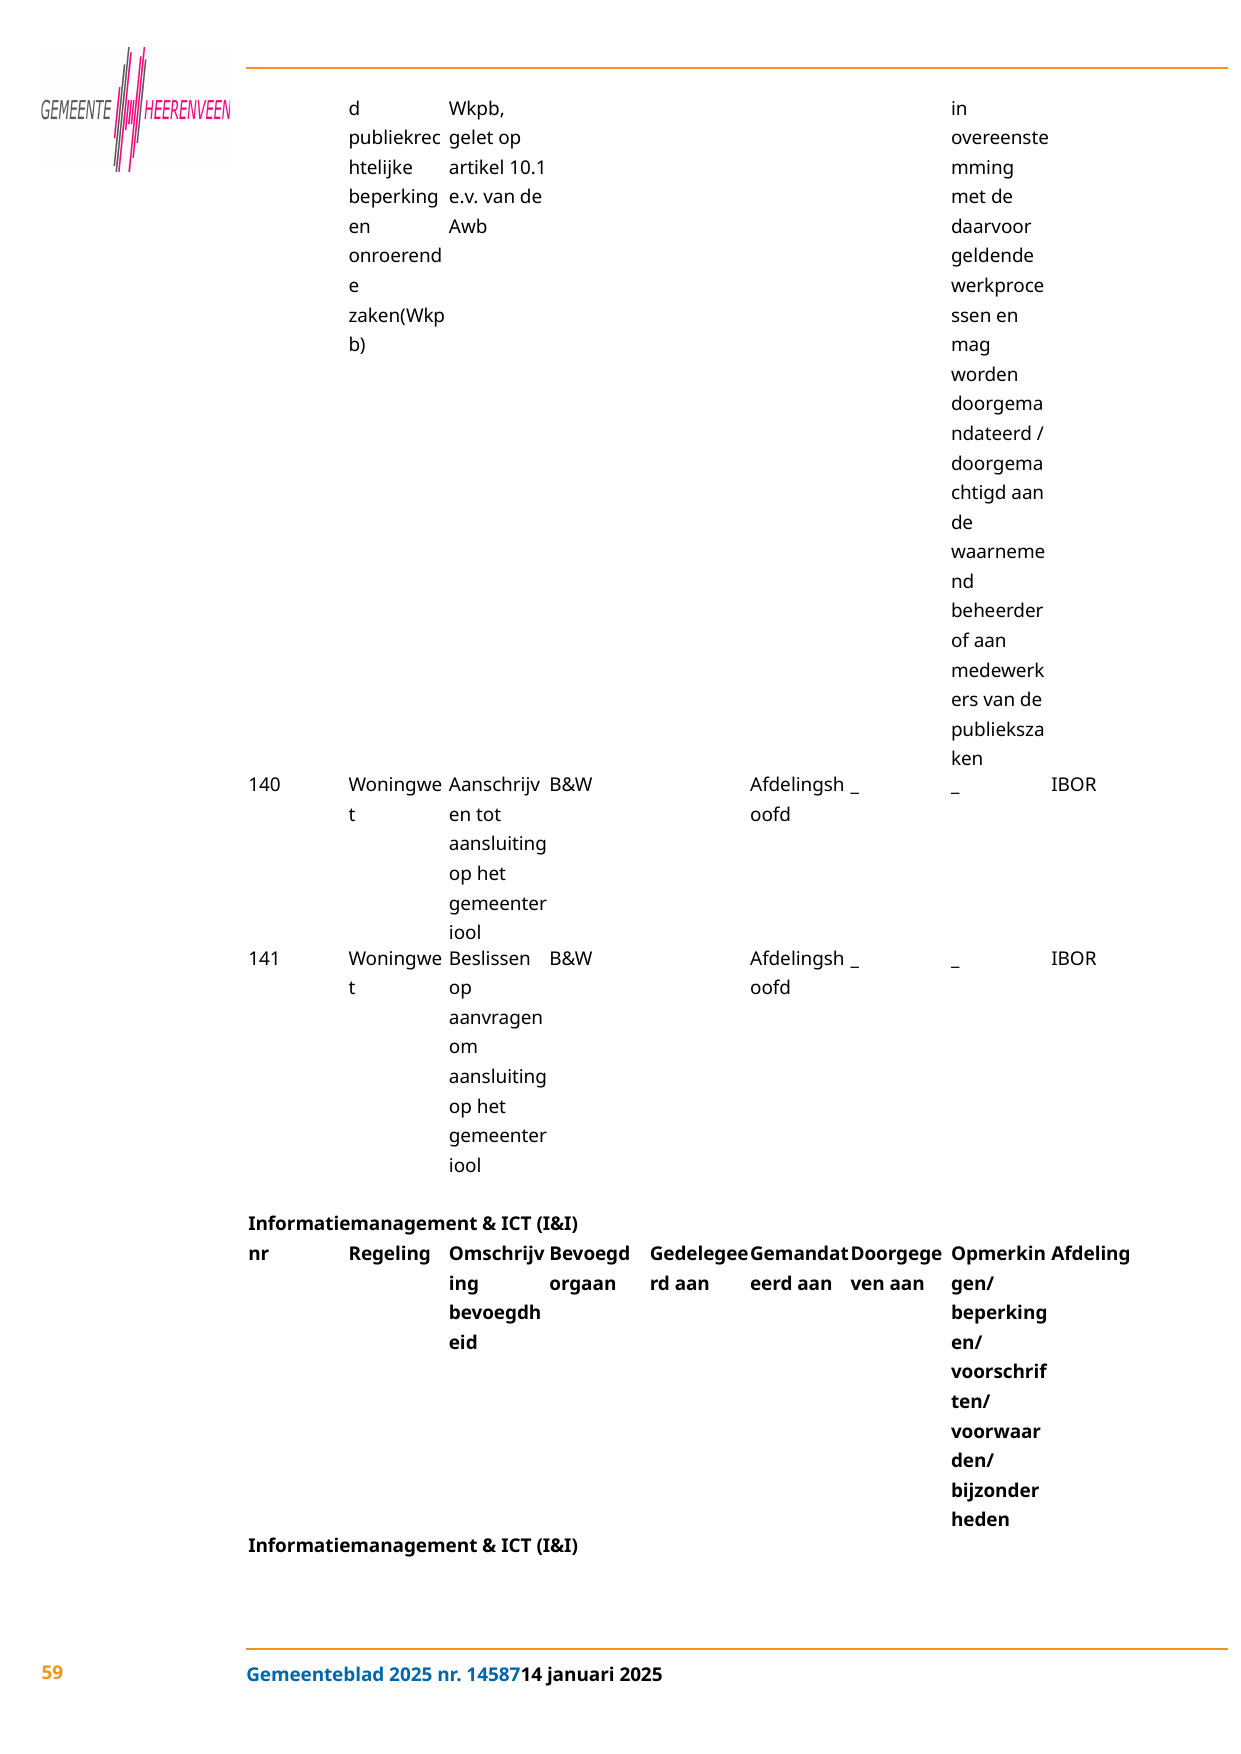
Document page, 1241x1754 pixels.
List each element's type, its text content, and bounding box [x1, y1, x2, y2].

table_cell _ [850, 945, 951, 1178]
table_cell Afdelingshoofd [750, 945, 850, 1178]
table_cell d publiekrechtelijke beperkingen onroerende zaken(Wkpb) [348, 95, 449, 771]
table_header Bevoegd orgaan [549, 1240, 649, 1532]
table_cell B&W [549, 771, 649, 945]
table_cell in overeenstemming met de daarvoor geldende werkprocessen en mag worden doorgemandateerd / doorgemachtigd aan de waarnemend beheerder of aan medewerkers van de publiekszaken [951, 95, 1051, 771]
table_header nr [248, 1240, 348, 1532]
table_cell [650, 945, 750, 1178]
table_header Regeling [348, 1240, 449, 1532]
table_cell Informatiemanagement & ICT (I&I) [248, 1532, 1152, 1558]
table_cell _ [951, 945, 1051, 1178]
table_cell IBOR [1051, 945, 1152, 1178]
table_header Gedelegeerd aan [650, 1240, 750, 1532]
table_cell 141 [248, 945, 348, 1178]
table_cell Beslissen op aanvragen om aansluiting op het gemeenteriool [449, 945, 549, 1178]
table_cell IBOR [1051, 771, 1152, 945]
table_cell [248, 95, 348, 771]
table_cell Woningwet [348, 945, 449, 1178]
table_cell [750, 95, 850, 771]
table_cell Aanschrijven tot aansluiting op het gemeenteriool [449, 771, 549, 945]
table_cell [850, 95, 951, 771]
table_cell Afdelingshoofd [750, 771, 850, 945]
table_cell [650, 95, 750, 771]
table_header Doorgegeven aan [850, 1240, 951, 1532]
table_cell [650, 771, 750, 945]
text Informatiemanagement & ICT (I&I) [248, 1211, 1152, 1236]
picture [41, 47, 231, 172]
table_cell B&W [549, 945, 649, 1178]
table_header Afdeling [1051, 1240, 1152, 1532]
table_cell Wkpb, gelet op artikel 10.1 e.v. van de Awb [449, 95, 549, 771]
table_header Omschrijving bevoegdheid [449, 1240, 549, 1532]
table_cell _ [850, 771, 951, 945]
table_cell Woningwet [348, 771, 449, 945]
table_cell 140 [248, 771, 348, 945]
table_cell [1051, 95, 1152, 771]
table_cell _ [951, 771, 1051, 945]
table_cell [549, 95, 649, 771]
table_header Opmerkingen/ beperkingen/ voorschriften/ voorwaarden/ bijzonderheden [951, 1240, 1051, 1532]
table_header Gemandateerd aan [750, 1240, 850, 1532]
